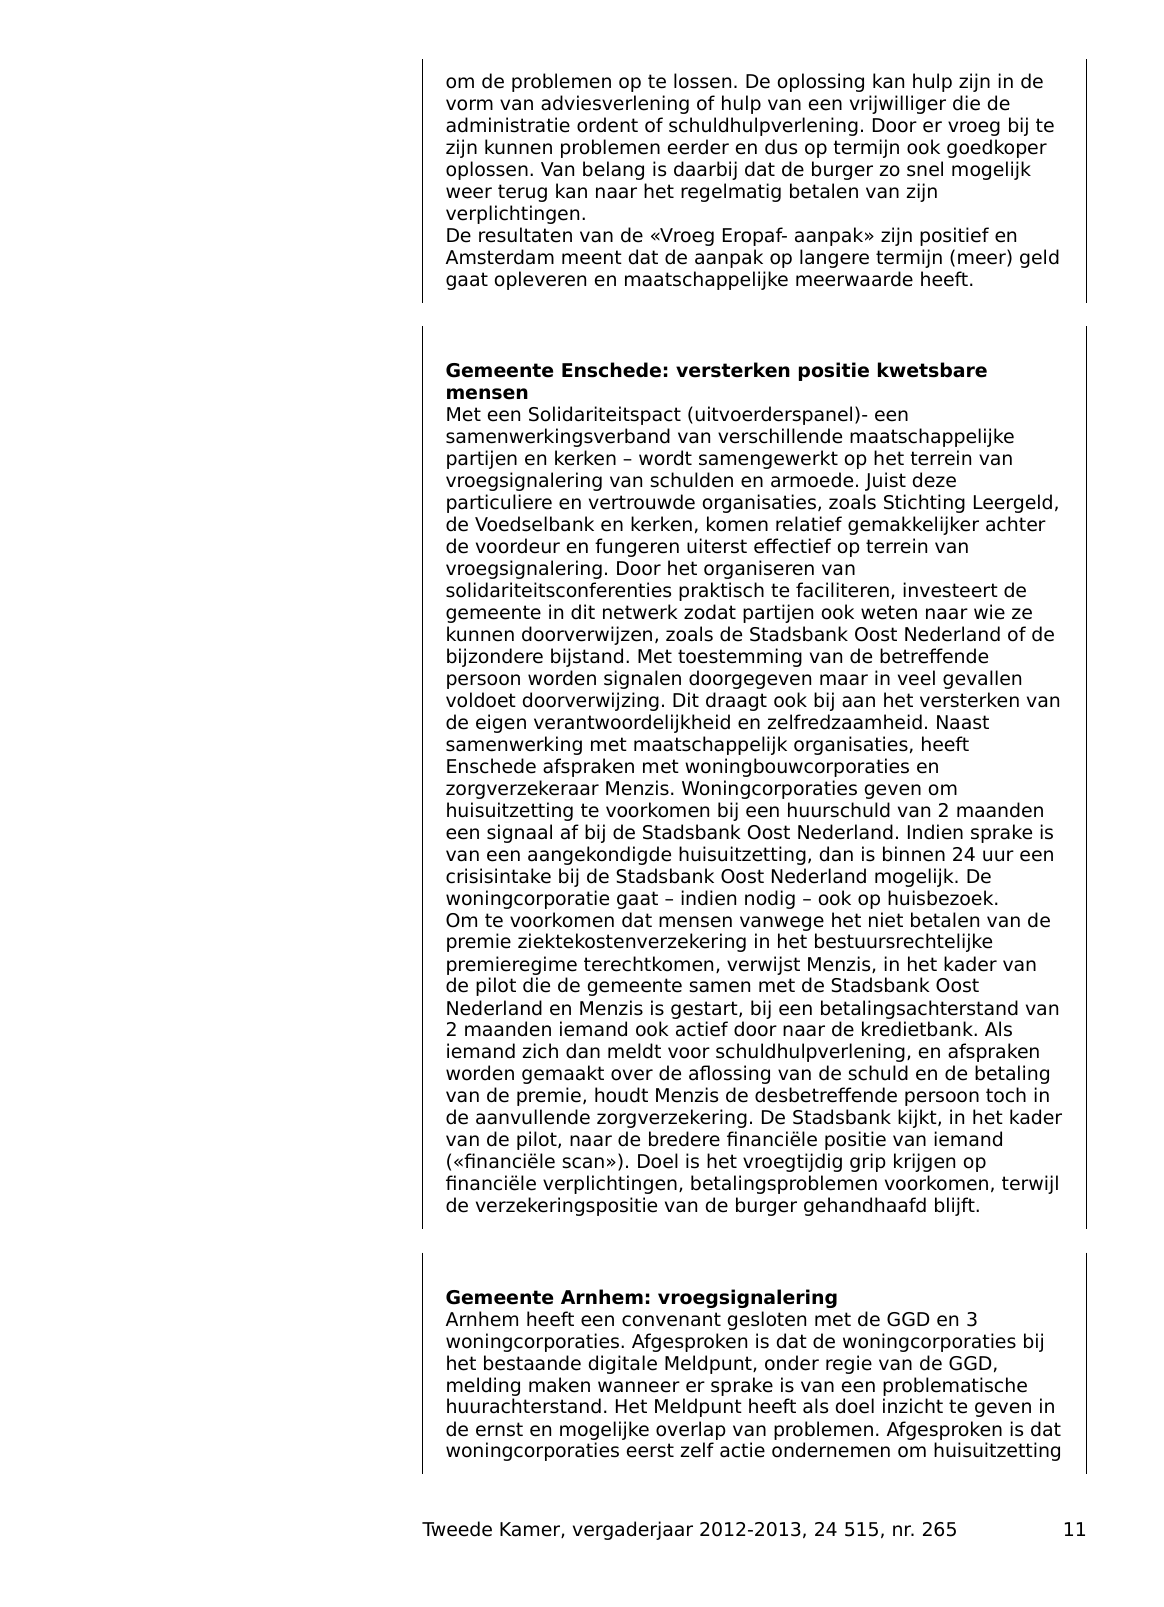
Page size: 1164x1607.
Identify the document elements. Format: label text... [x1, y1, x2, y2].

table_header Gemeente Enschede: versterken positie kwetsbare mensen Met een Solidariteitspact (uitvoerderspanel)- een samenwerkingsverband van verschillende maatschappelijke partijen en kerken – wordt samengewerkt op het terrein van vroegsignalering van schulden en armoede. Juist deze particuliere en vertrouwde organisaties, zoals Stichting Leergeld, de Voedselbank en kerken, komen relatief gemakkelijker achter de voordeur en fungeren uiterst effectief op terrein van vroegsignalering. Door het organiseren van solidariteitsconferenties praktisch te faciliteren, investeert de gemeente in dit netwerk zodat partijen ook weten naar wie ze kunnen doorverwijzen, zoals de Stadsbank Oost Nederland of de bijzondere bijstand. Met toestemming van de betreffende persoon worden signalen doorgegeven maar in veel gevallen voldoet doorverwijzing. Dit draagt ook bij aan het versterken van de eigen verantwoordelijkheid en zelfredzaamheid. Naast samenwerking met maatschappelijk organisaties, heeft Enschede afspraken met woningbouwcorporaties en zorgverzekeraar Menzis. Woningcorporaties geven om huisuitzetting te voorkomen bij een huurschuld van 2 maanden een signaal af bij de Stadsbank Oost Nederland. Indien sprake is van een aangekondigde huisuitzetting, dan is binnen 24 uur een crisisintake bij de Stadsbank Oost Nederland mogelijk. De woningcorporatie gaat – indien nodig – ook op huisbezoek. Om te voorkomen dat mensen vanwege het niet betalen van de premie ziektekostenverzekering in het bestuursrechtelijke premieregime terechtkomen, verwijst Menzis, in het kader van de pilot die de gemeente samen met de Stadsbank Oost Nederland en Menzis is gestart, bij een betalingsachterstand van 2 maanden iemand ook actief door naar de kredietbank. Als iemand zich dan meldt voor schuldhulpverlening, en afspraken worden gemaakt over de aflossing van de schuld en de betaling van de premie, houdt Menzis de desbetreffende persoon toch in de aanvullende zorgverzekering. De Stadsbank kijkt, in het kader van de pilot, naar de bredere financiële positie van iemand («financiële scan»). Doel is het vroegtijdig grip krijgen op financiële verplichtingen, betalingsproblemen voorkomen, terwijl de verzekeringspositie van de burger gehandhaafd blijft. [423, 326, 1086, 1229]
table_header Gemeente Arnhem: vroegsignalering Arnhem heeft een convenant gesloten met de GGD en 3 woningcorporaties. Afgesproken is dat de woningcorporaties bij het bestaande digitale Meldpunt, onder regie van de GGD, melding maken wanneer er sprake is van een problematische huurachterstand. Het Meldpunt heeft als doel inzicht te geven in de ernst en mogelijke overlap van problemen. Afgesproken is dat woningcorporaties eerst zelf actie ondernemen om huisuitzetting [423, 1253, 1086, 1474]
table_header om de problemen op te lossen. De oplossing kan hulp zijn in de vorm van adviesverlening of hulp van een vrijwilliger die de administratie ordent of schuldhulpverlening. Door er vroeg bij te zijn kunnen problemen eerder en dus op termijn ook goedkoper oplossen. Van belang is daarbij dat de burger zo snel mogelijk weer terug kan naar het regelmatig betalen van zijn verplichtingen. De resultaten van de «Vroeg Eropaf- aanpak» zijn positief en Amsterdam meent dat de aanpak op langere termijn (meer) geld gaat opleveren en maatschappelijke meerwaarde heeft. [423, 59, 1086, 302]
